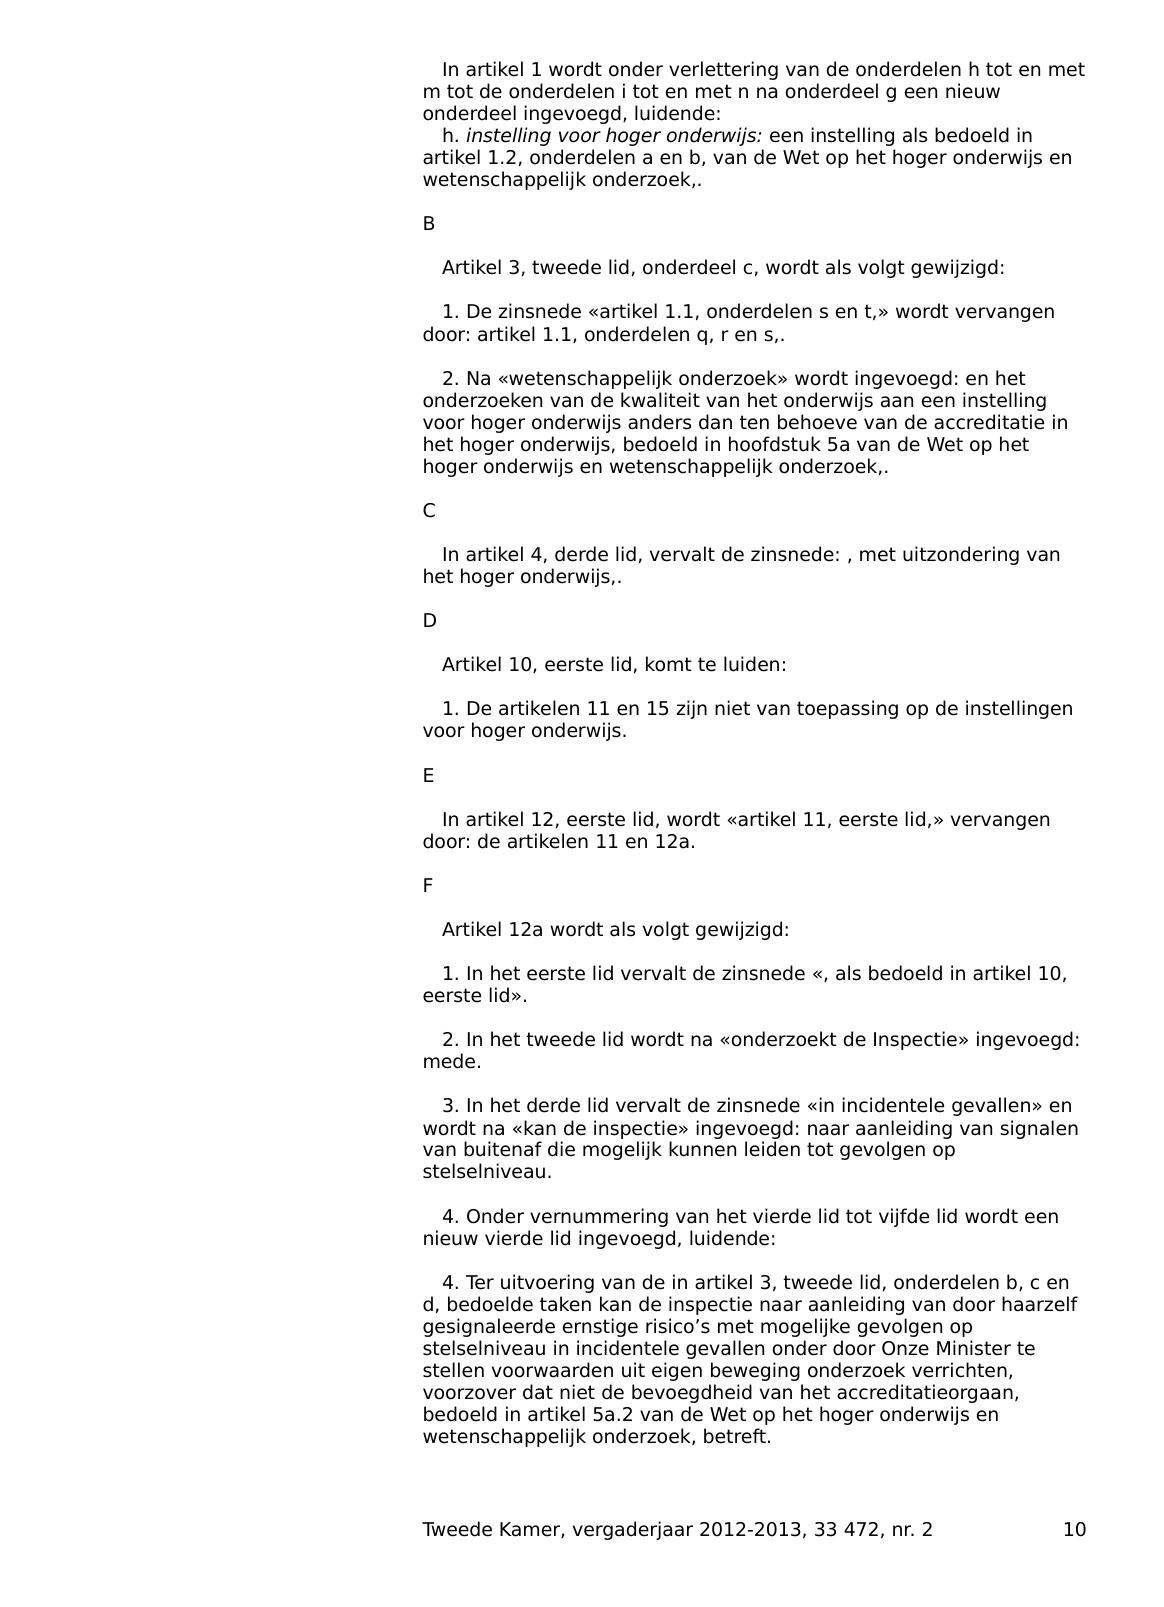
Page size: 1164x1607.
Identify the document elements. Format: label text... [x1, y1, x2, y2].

text C [422, 500, 1087, 522]
text 1. De artikelen 11 en 15 zijn niet van toepassing op de instellingen voor hoger onderwijs. [422, 698, 1087, 742]
text In artikel 12, eerste lid, wordt «artikel 11, eerste lid,» vervangen door: de artikelen 11 en 12a. [422, 809, 1087, 853]
text 2. In het tweede lid wordt na «onderzoekt de Inspectie» ingevoegd: mede. [422, 1029, 1087, 1073]
text D [422, 610, 1087, 632]
text 1. In het eerste lid vervalt de zinsnede «, als bedoeld in artikel 10, eerste lid». [422, 963, 1087, 1007]
text B [422, 213, 1087, 235]
text In artikel 4, derde lid, vervalt de zinsnede: , met uitzondering van het hoger onderwijs,. [422, 544, 1087, 588]
text 4. Ter uitvoering van de in artikel 3, tweede lid, onderdelen b, c en d, bedoelde taken kan de inspectie naar aanleiding van door haarzelf gesignaleerde ernstige risico’s met mogelijke gevolgen op stelselniveau in incidentele gevallen onder door Onze Minister te stellen voorwaarden uit eigen beweging onderzoek verrichten, voorzover dat niet de bevoegdheid van het accreditatieorgaan, bedoeld in artikel 5a.2 van de Wet op het hoger onderwijs en wetenschappelijk onderzoek, betreft. [422, 1272, 1087, 1447]
text 1. De zinsnede «artikel 1.1, onderdelen s en t,» wordt vervangen door: artikel 1.1, onderdelen q, r en s,. [422, 301, 1087, 345]
text Artikel 3, tweede lid, onderdeel c, wordt als volgt gewijzigd: [422, 257, 1087, 279]
text Artikel 12a wordt als volgt gewijzigd: [422, 919, 1087, 941]
text Artikel 10, eerste lid, komt te luiden: [422, 654, 1087, 676]
text h. instelling voor hoger onderwijs: een instelling als bedoeld in artikel 1.2, onderdelen a en b, van de Wet op het hoger onderwijs en wetenschappelijk onderzoek,. [422, 125, 1087, 191]
text In artikel 1 wordt onder verlettering van de onderdelen h tot en met m tot de onderdelen i tot en met n na onderdeel g een nieuw onderdeel ingevoegd, luidende: [422, 59, 1087, 125]
text 2. Na «wetenschappelijk onderzoek» wordt ingevoegd: en het onderzoeken van de kwaliteit van het onderwijs aan een instelling voor hoger onderwijs anders dan ten behoeve van de accreditatie in het hoger onderwijs, bedoeld in hoofdstuk 5a van de Wet op het hoger onderwijs en wetenschappelijk onderzoek,. [422, 368, 1087, 477]
text E [422, 764, 1087, 786]
text 4. Onder vernummering van het vierde lid tot vijfde lid wordt een nieuw vierde lid ingevoegd, luidende: [422, 1206, 1087, 1249]
text 3. In het derde lid vervalt de zinsnede «in incidentele gevallen» en wordt na «kan de inspectie» ingevoegd: naar aanleiding van signalen van buitenaf die mogelijk kunnen leiden tot gevolgen op stelselniveau. [422, 1095, 1087, 1183]
text F [422, 875, 1087, 897]
